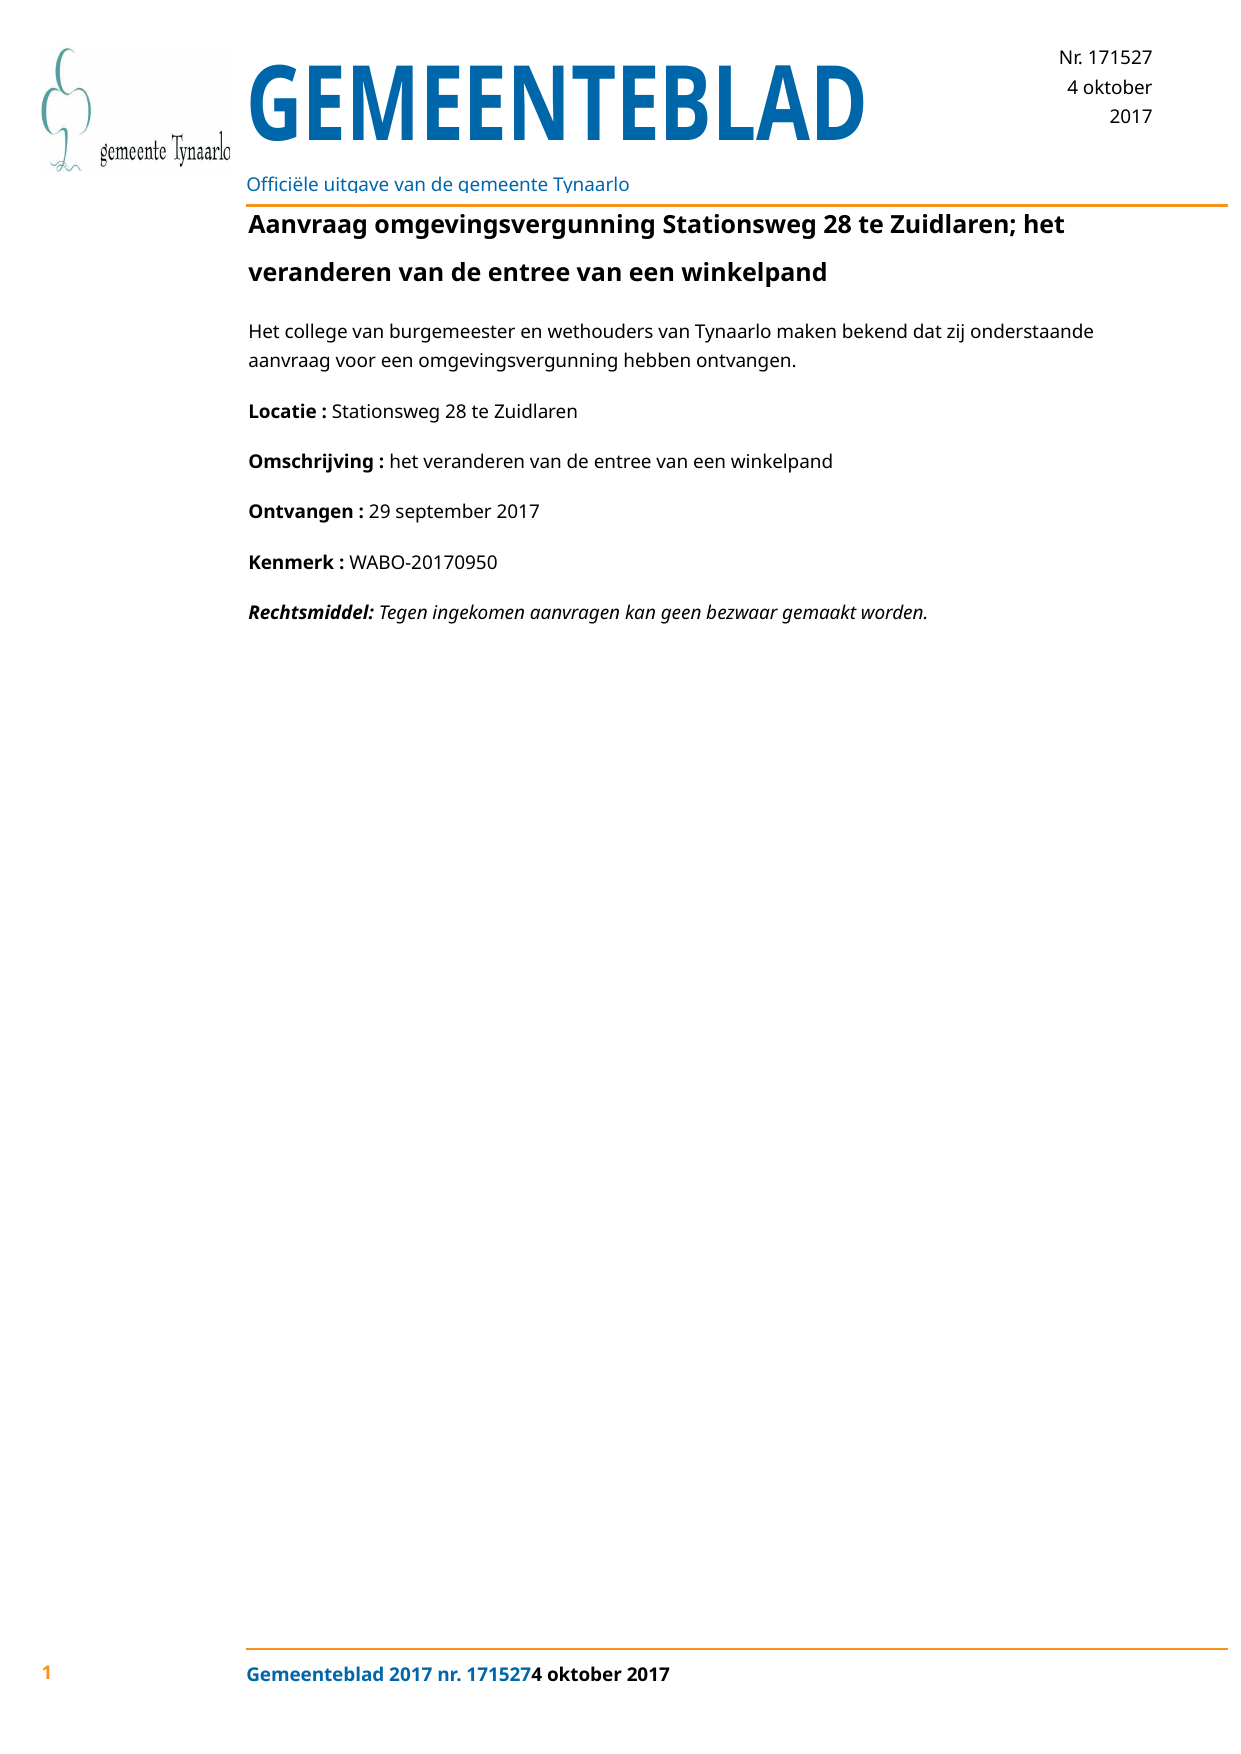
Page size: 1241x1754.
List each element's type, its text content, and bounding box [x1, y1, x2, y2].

text Kenmerk : WABO-20170950 [248, 549, 1152, 575]
text Locatie : Stationsweg 28 te Zuidlaren [248, 398, 1152, 424]
text Omschrijving : het veranderen van de entree van een winkelpand [248, 448, 1152, 474]
text Aanvraag omgevingsvergunning Stationsweg 28 te Zuidlaren; het veranderen van de entree van een winkelpand [248, 207, 1152, 288]
text Rechtsmiddel: Tegen ingekomen aanvragen kan geen bezwaar gemaakt worden. [248, 599, 1152, 625]
picture [41, 47, 231, 172]
text Ontvangen : 29 september 2017 [248, 499, 1152, 524]
text Het college van burgemeester en wethouders van Tynaarlo maken bekend dat zij onderstaande aanvraag voor een omgevingsvergunning hebben ontvangen. [248, 318, 1152, 373]
